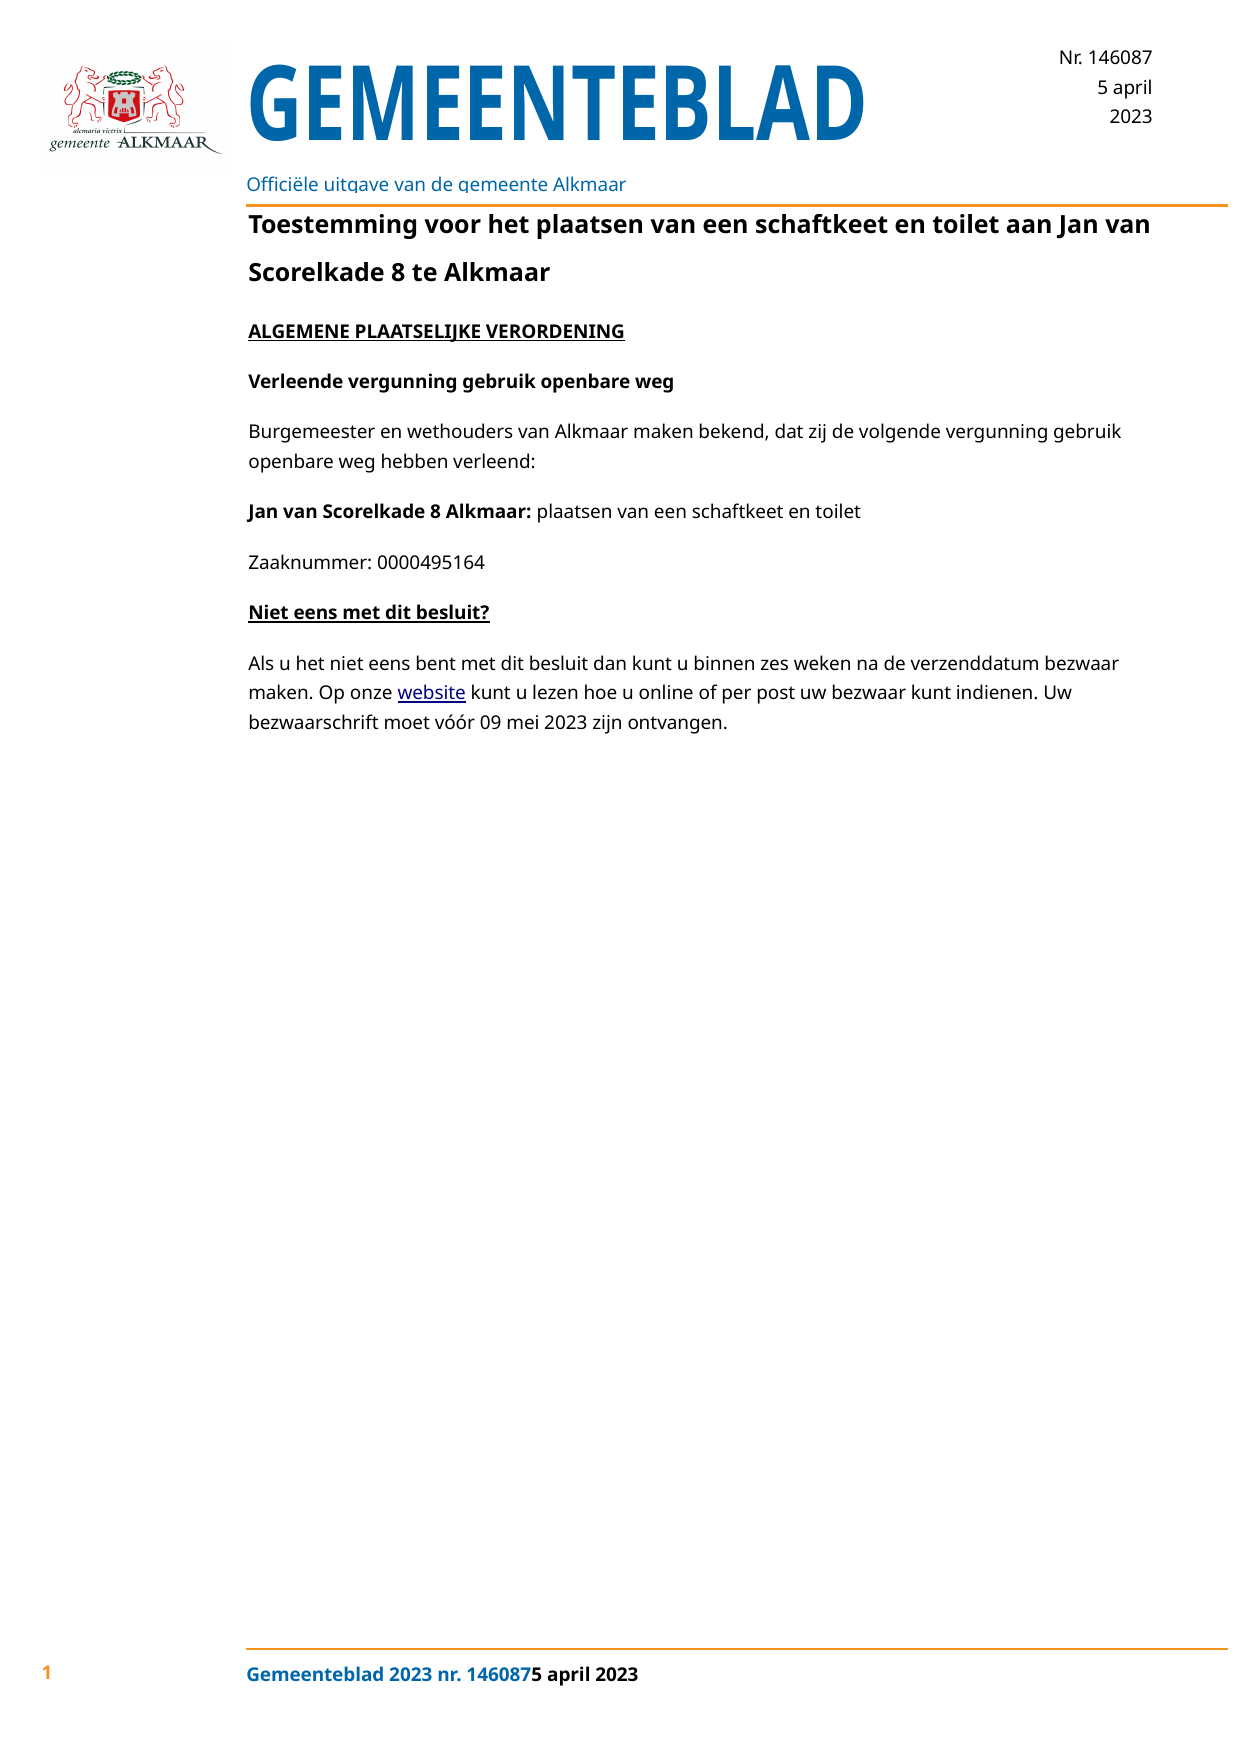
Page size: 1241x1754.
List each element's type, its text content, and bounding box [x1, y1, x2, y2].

picture [41, 47, 231, 172]
text Als u het niet eens bent met dit besluit dan kunt u binnen zes weken na de verzenddatum bezwaar maken. Op onze website kunt u lezen hoe u online of per post uw bezwaar kunt indienen. Uw bezwaarschrift moet vóór 09 mei 2023 zijn ontvangen. [248, 650, 1152, 735]
text Zaaknummer: 0000495164 [248, 549, 1152, 575]
text Jan van Scorelkade 8 Alkmaar: plaatsen van een schaftkeet en toilet [248, 499, 1152, 524]
text Toestemming voor het plaatsen van een schaftkeet en toilet aan Jan van Scorelkade 8 te Alkmaar [248, 207, 1152, 288]
text Verleende vergunning gebruik openbare weg [248, 368, 1152, 394]
text ALGEMENE PLAATSELIJKE VERORDENING [248, 318, 1152, 344]
text Burgemeester en wethouders van Alkmaar maken bekend, dat zij de volgende vergunning gebruik openbare weg hebben verleend: [248, 419, 1152, 474]
text Niet eens met dit besluit? [248, 599, 1152, 625]
